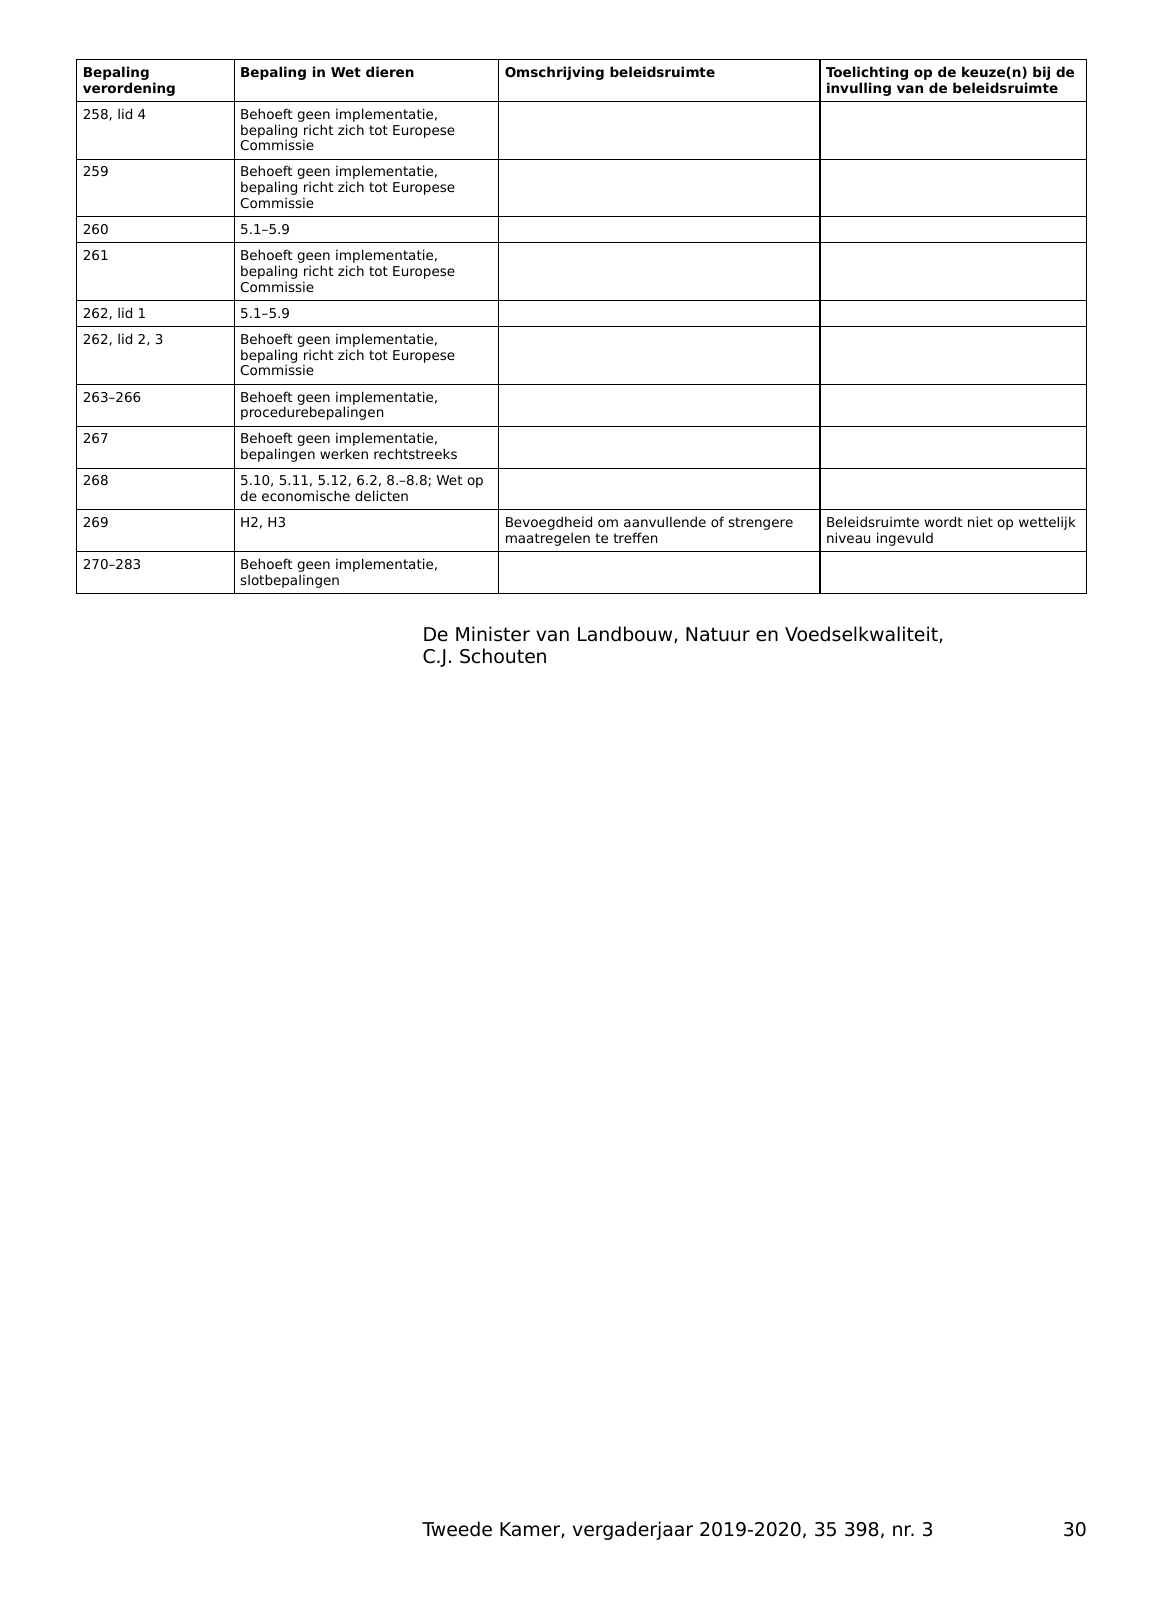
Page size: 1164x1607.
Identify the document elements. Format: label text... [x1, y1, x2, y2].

table_cell Behoeft geen implementatie, bepaling richt zich tot Europese Commissie [235, 327, 498, 384]
table_cell 260 [77, 217, 234, 242]
table_cell 259 [77, 160, 234, 216]
table_cell [499, 427, 819, 467]
table_cell [821, 385, 1086, 426]
table_cell [499, 217, 819, 242]
table_cell 258, lid 4 [77, 102, 234, 158]
table_header Bepaling verordening [77, 60, 234, 101]
table_cell [499, 385, 819, 426]
table_cell [499, 160, 819, 216]
table_cell Bevoegdheid om aanvullende of strengere maatregelen te treffen [499, 510, 819, 551]
table_cell 5.1–5.9 [235, 301, 498, 326]
table_cell 262, lid 2, 3 [77, 327, 234, 384]
table_cell [499, 243, 819, 300]
table_cell [821, 243, 1086, 300]
table_cell 269 [77, 510, 234, 551]
table_cell [821, 160, 1086, 216]
table_cell [821, 327, 1086, 384]
table_header Omschrijving beleidsruimte [499, 60, 819, 101]
table_cell [821, 552, 1086, 593]
table_cell Behoeft geen implementatie, procedurebepalingen [235, 385, 498, 426]
table_cell [821, 427, 1086, 467]
table_cell [499, 552, 819, 593]
table_header Bepaling in Wet dieren [235, 60, 498, 101]
table_cell H2, H3 [235, 510, 498, 551]
table_cell 263–266 [77, 385, 234, 426]
table_cell [821, 102, 1086, 158]
table_cell Behoeft geen implementatie, bepaling richt zich tot Europese Commissie [235, 102, 498, 158]
table_cell Behoeft geen implementatie, bepaling richt zich tot Europese Commissie [235, 160, 498, 216]
table_cell [499, 102, 819, 158]
text De Minister van Landbouw, Natuur en Voedselkwaliteit, C.J. Schouten [422, 624, 1087, 668]
table_cell 5.10, 5.11, 5.12, 6.2, 8.–8.8; Wet op de economische delicten [235, 469, 498, 509]
table_cell [821, 469, 1086, 509]
table_cell Behoeft geen implementatie, slotbepalingen [235, 552, 498, 593]
table_header Toelichting op de keuze(n) bij de invulling van de beleidsruimte [821, 60, 1086, 101]
table_cell 262, lid 1 [77, 301, 234, 326]
table_cell Behoeft geen implementatie, bepalingen werken rechtstreeks [235, 427, 498, 467]
table_cell 5.1–5.9 [235, 217, 498, 242]
table_cell [499, 301, 819, 326]
table_cell 270–283 [77, 552, 234, 593]
table_cell Behoeft geen implementatie, bepaling richt zich tot Europese Commissie [235, 243, 498, 300]
table_cell 261 [77, 243, 234, 300]
table_cell 268 [77, 469, 234, 509]
table_cell [821, 217, 1086, 242]
table_cell [821, 301, 1086, 326]
table_cell [499, 327, 819, 384]
table_cell Beleidsruimte wordt niet op wettelijk niveau ingevuld [821, 510, 1086, 551]
table_cell [499, 469, 819, 509]
table_cell 267 [77, 427, 234, 467]
